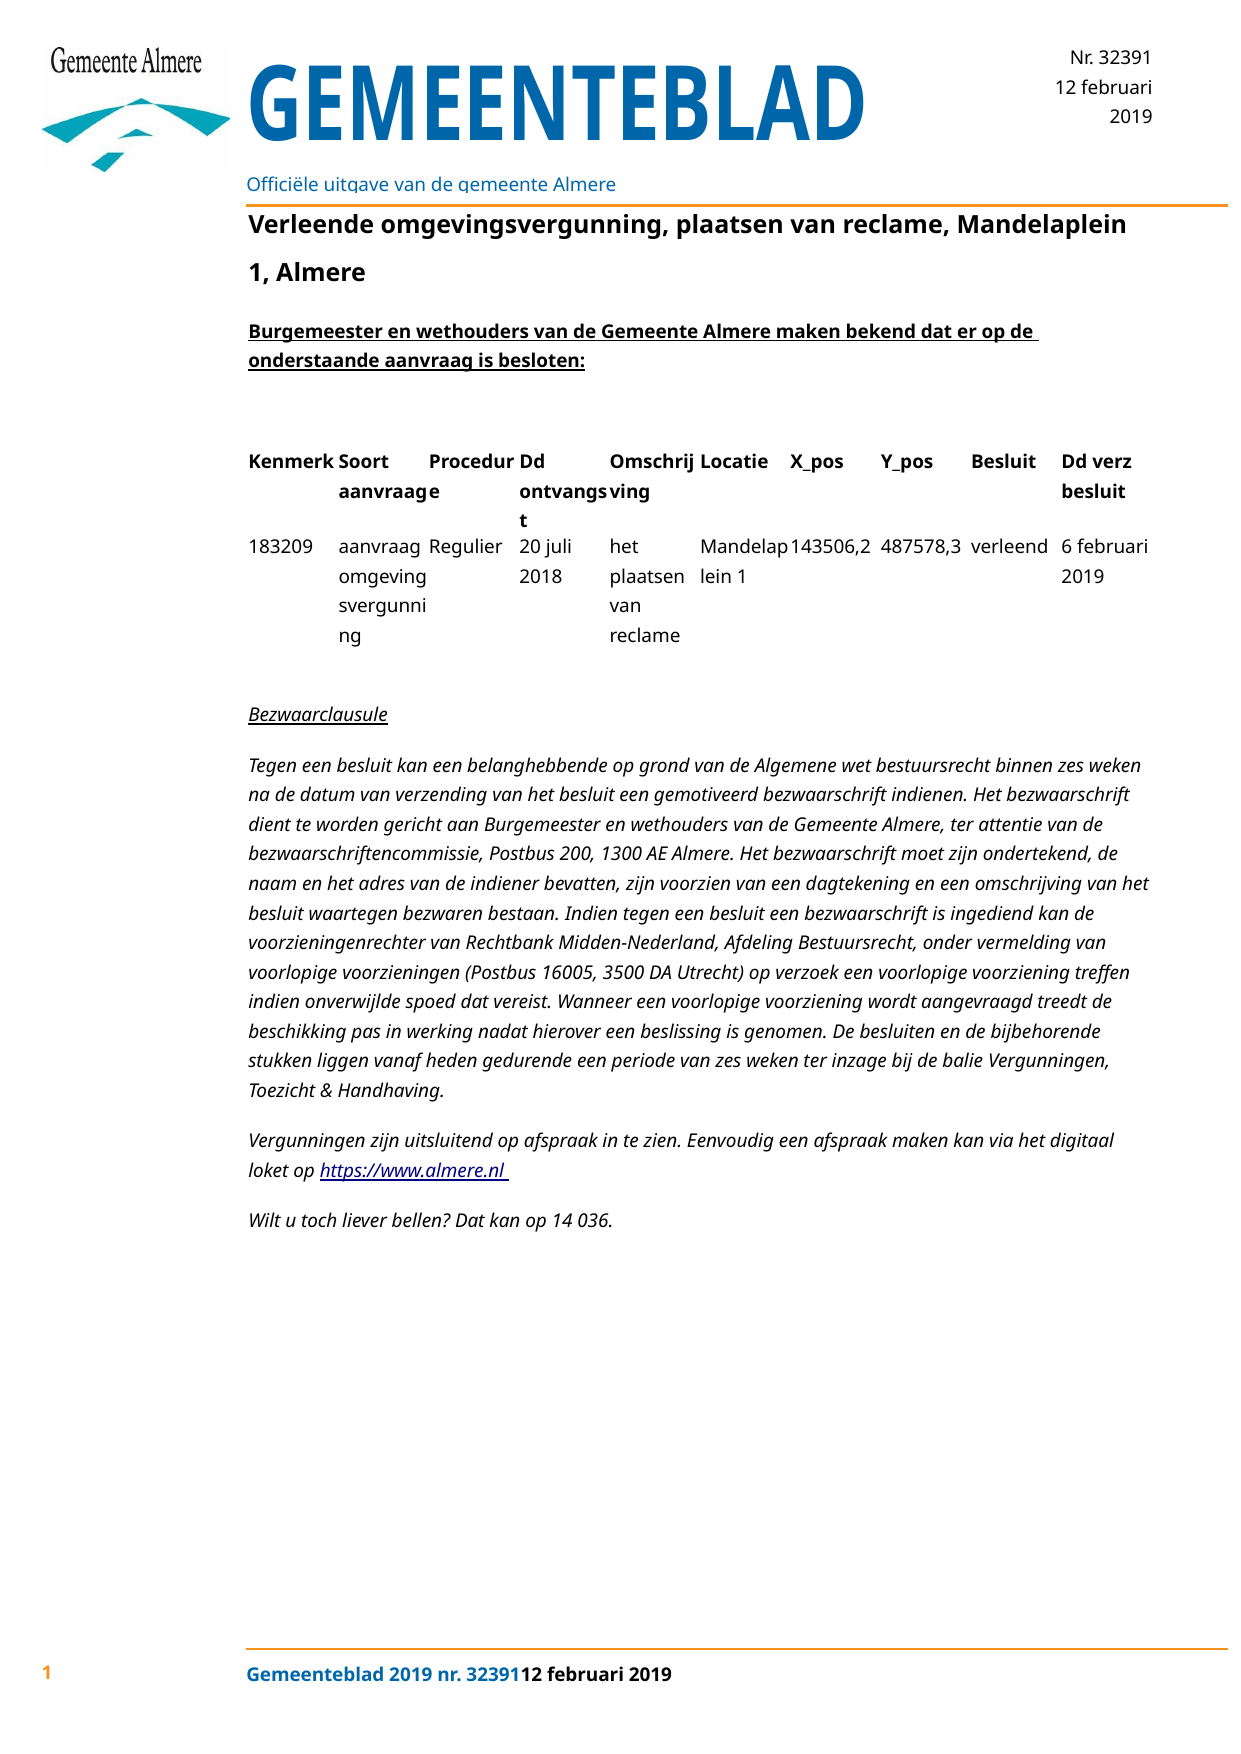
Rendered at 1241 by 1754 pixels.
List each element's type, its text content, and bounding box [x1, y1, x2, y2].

text Wilt u toch liever bellen? Dat kan op 14 036. [248, 1208, 1152, 1233]
picture [41, 47, 231, 172]
table_header Kenmerk [248, 449, 338, 533]
table_cell 143506,2 [790, 533, 881, 648]
table_cell 183209 [248, 533, 338, 648]
table_cell Regulier [429, 533, 519, 648]
table_header X_pos [790, 449, 881, 533]
table_cell het plaatsen van reclame [609, 533, 700, 648]
text Vergunningen zijn uitsluitend op afspraak in te zien. Eenvoudig een afspraak maken kan via het digitaal loket op https://www.almere.nl [248, 1128, 1152, 1183]
table_header Besluit [971, 449, 1061, 533]
table_cell 6 februari 2019 [1061, 533, 1152, 648]
text Burgemeester en wethouders van de Gemeente Almere maken bekend dat er op de onderstaande aanvraag is besloten: [248, 318, 1152, 373]
text Verleende omgevingsvergunning, plaatsen van reclame, Mandelaplein 1, Almere [248, 207, 1152, 288]
table_header Dd ontvangst [519, 449, 609, 533]
table_header Locatie [700, 449, 790, 533]
text Bezwaarclausule [248, 701, 1152, 727]
table_header Dd verz besluit [1061, 449, 1152, 533]
table_header Omschrijving [609, 449, 700, 533]
table_header Procedure [429, 449, 519, 533]
text Tegen een besluit kan een belanghebbende op grond van de Algemene wet bestuursrecht binnen zes weken na de datum van verzending van het besluit een gemotiveerd bezwaarschrift indienen. Het bezwaarschrift dient te worden gericht aan Burgemeester en wethouders van de Gemeente Almere, ter attentie van de bezwaarschriftencommissie, Postbus 200, 1300 AE Almere. Het bezwaarschrift moet zijn ondertekend, de naam en het adres van de indiener bevatten, zijn voorzien van een dagtekening en een omschrijving van het besluit waartegen bezwaren bestaan. Indien tegen een besluit een bezwaarschrift is ingediend kan de voorzieningenrechter van Rechtbank Midden-Nederland, Afdeling Bestuursrecht, onder vermelding van voorlopige voorzieningen (Postbus 16005, 3500 DA Utrecht) op verzoek een voorlopige voorziening treffen indien onverwijlde spoed dat vereist. Wanneer een voorlopige voorziening wordt aangevraagd treedt de beschikking pas in werking nadat hierover een beslissing is genomen. De besluiten en de bijbehorende stukken liggen vanaf heden gedurende een periode van zes weken ter inzage bij de balie Vergunningen, Toezicht & Handhaving. [248, 752, 1152, 1103]
table_cell aanvraag omgevingsvergunning [338, 533, 429, 648]
table_header Soort aanvraag [338, 449, 429, 533]
table_cell 20 juli 2018 [519, 533, 609, 648]
table_cell 487578,3 [881, 533, 971, 648]
table_cell Mandelaplein 1 [700, 533, 790, 648]
table_header Y_pos [881, 449, 971, 533]
table_cell verleend [971, 533, 1061, 648]
